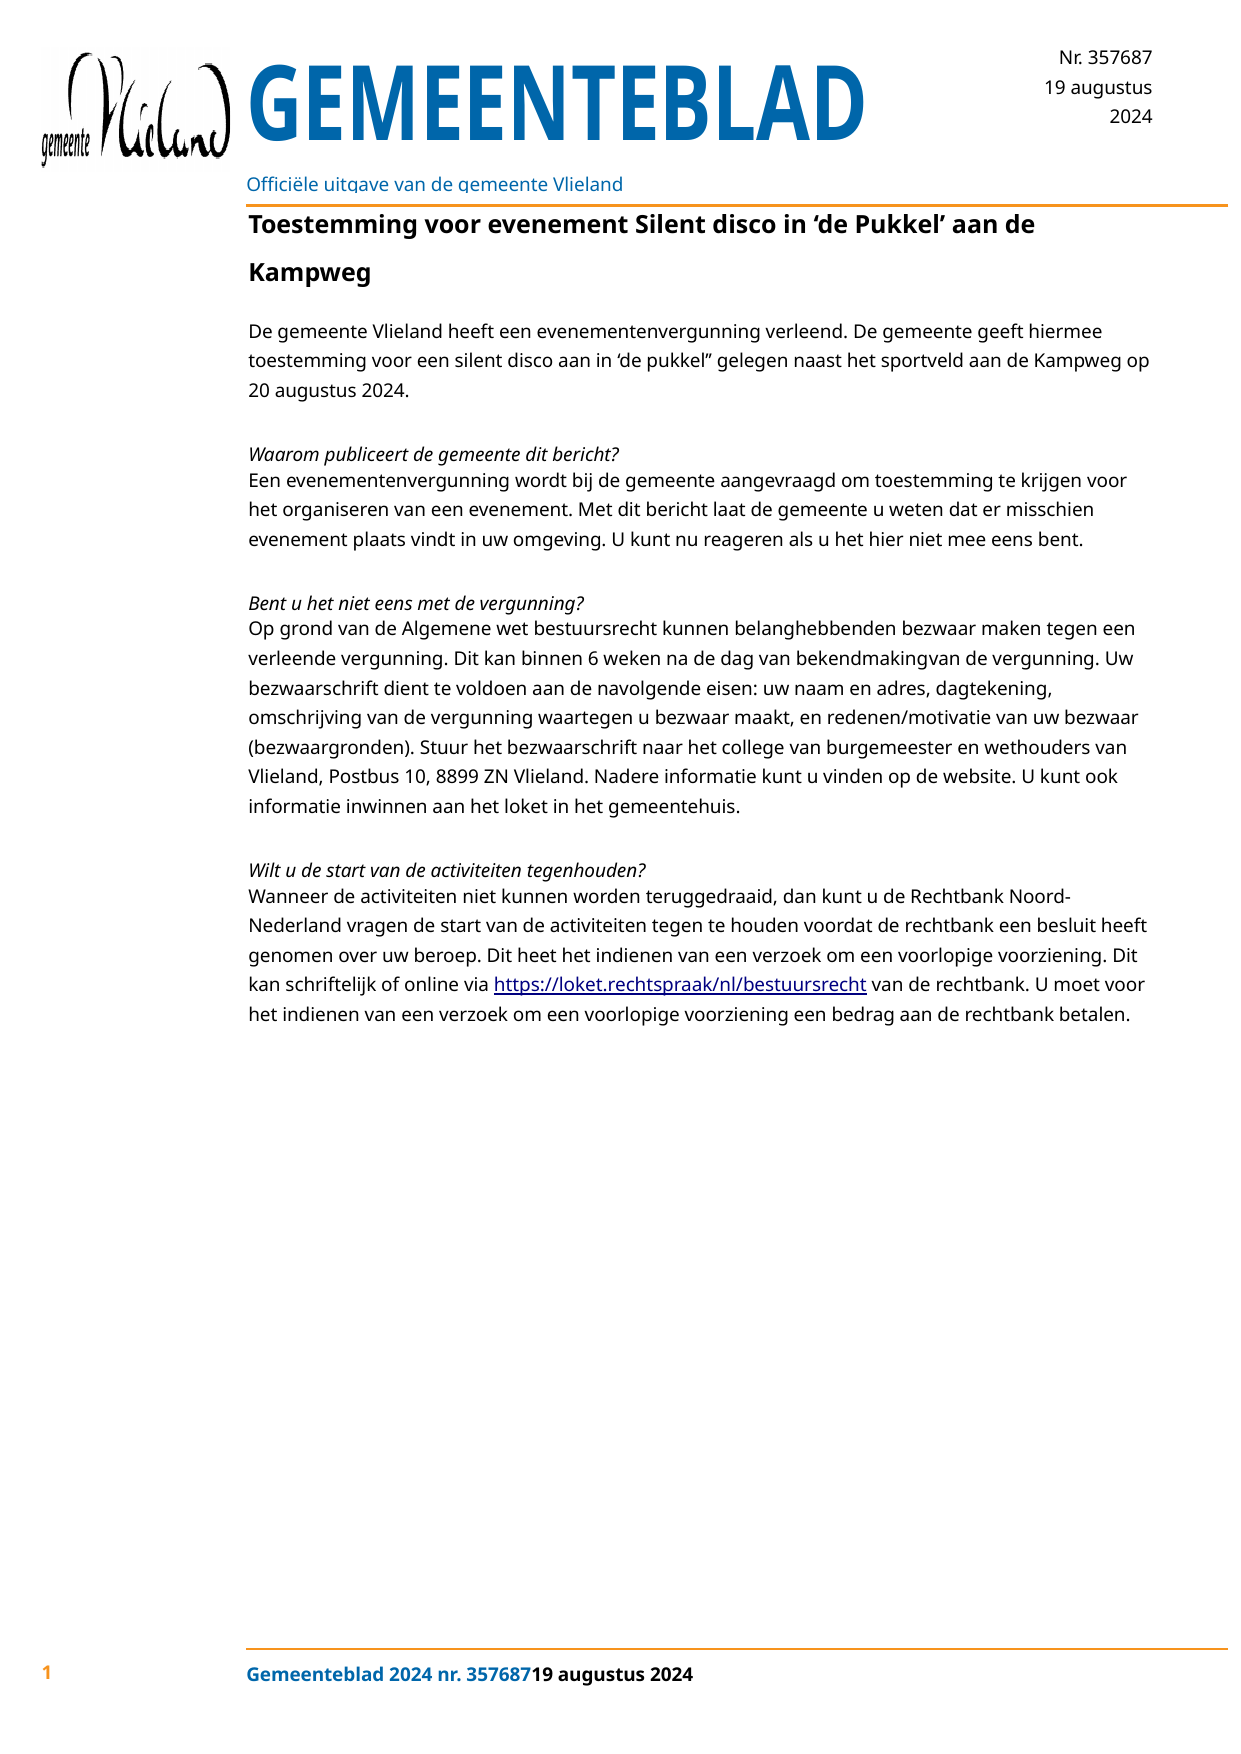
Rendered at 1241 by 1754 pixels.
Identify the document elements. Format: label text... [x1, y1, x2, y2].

text Een evenementenvergunning wordt bij de gemeente aangevraagd om toestemming te krijgen voor het organiseren van een evenement. Met dit bericht laat de gemeente u weten dat er misschien evenement plaats vindt in uw omgeving. U kunt nu reageren als u het hier niet mee eens bent. [248, 467, 1152, 552]
text De gemeente Vlieland heeft een evenementenvergunning verleend. De gemeente geeft hiermee toestemming voor een silent disco aan in ‘de pukkel’’ gelegen naast het sportveld aan de Kampweg op 20 augustus 2024. [248, 318, 1152, 403]
picture [41, 47, 231, 172]
text Waarom publiceert de gemeente dit bericht? [248, 441, 1152, 467]
text Wilt u de start van de activiteiten tegenhouden? [248, 857, 1152, 883]
text Wanneer de activiteiten niet kunnen worden teruggedraaid, dan kunt u de Rechtbank Noord-Nederland vragen de start van de activiteiten tegen te houden voordat de rechtbank een besluit heeft genomen over uw beroep. Dit heet het indienen van een verzoek om een voorlopige voorziening. Dit kan schriftelijk of online via https://loket.rechtspraak/nl/bestuursrecht van de rechtbank. U moet voor het indienen van een verzoek om een voorlopige voorziening een bedrag aan de rechtbank betalen. [248, 883, 1152, 1027]
text Op grond van de Algemene wet bestuursrecht kunnen belanghebbenden bezwaar maken tegen een verleende vergunning. Dit kan binnen 6 weken na de dag van bekendmakingvan de vergunning. Uw bezwaarschrift dient te voldoen aan de navolgende eisen: uw naam en adres, dagtekening, omschrijving van de vergunning waartegen u bezwaar maakt, en redenen/motivatie van uw bezwaar (bezwaargronden). Stuur het bezwaarschrift naar het college van burgemeester en wethouders van Vlieland, Postbus 10, 8899 ZN Vlieland. Nadere informatie kunt u vinden op de website. U kunt ook informatie inwinnen aan het loket in het gemeentehuis. [248, 616, 1152, 819]
text Bent u het niet eens met de vergunning? [248, 590, 1152, 616]
text Toestemming voor evenement Silent disco in ‘de Pukkel’ aan de Kampweg [248, 207, 1152, 288]
